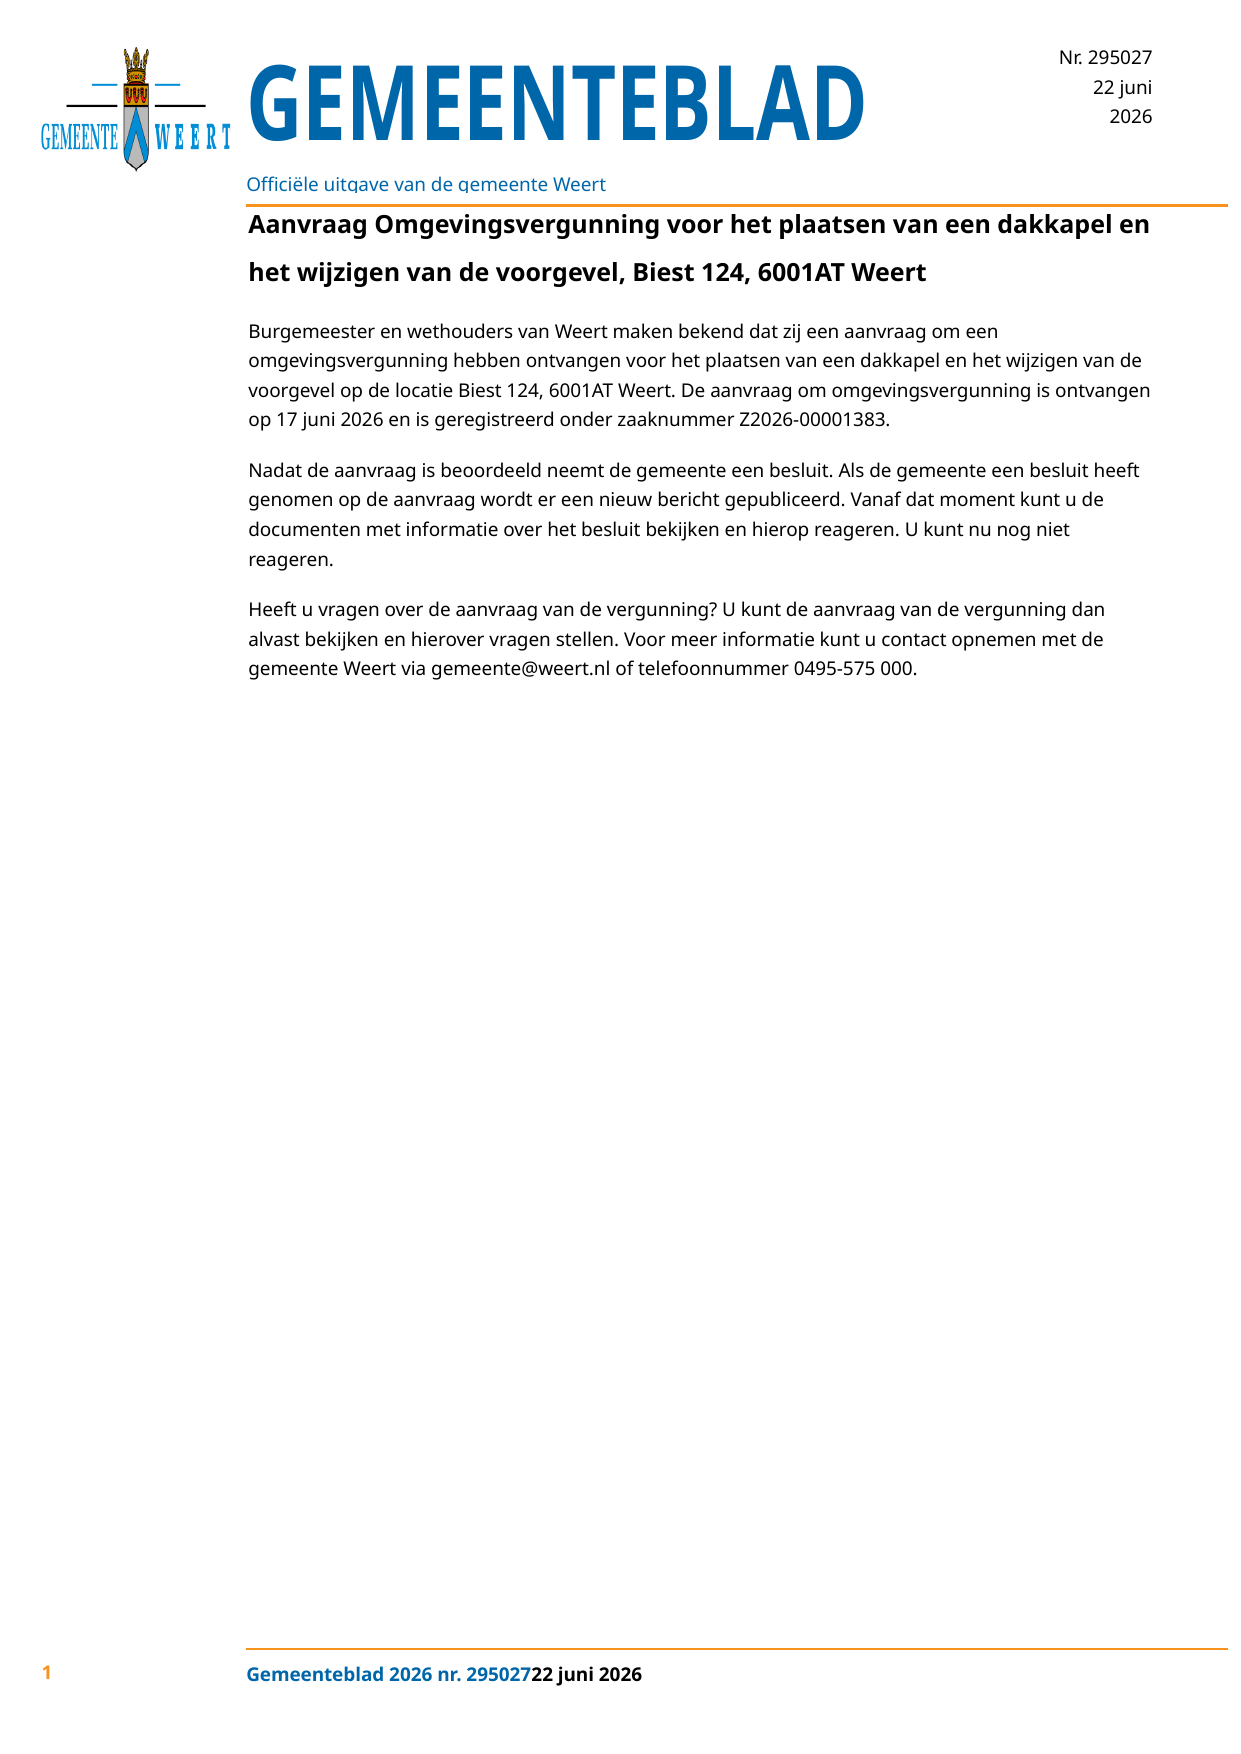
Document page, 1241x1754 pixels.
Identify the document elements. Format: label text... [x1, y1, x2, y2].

picture [41, 47, 231, 172]
text Heeft u vragen over de aanvraag van de vergunning? U kunt de aanvraag van de vergunning dan alvast bekijken en hierover vragen stellen. Voor meer informatie kunt u contact opnemen met de gemeente Weert via gemeente@weert.nl of telefoonnummer 0495-575 000. [248, 596, 1152, 681]
text Burgemeester en wethouders van Weert maken bekend dat zij een aanvraag om een omgevingsvergunning hebben ontvangen voor het plaatsen van een dakkapel en het wijzigen van de voorgevel op de locatie Biest 124, 6001AT Weert. De aanvraag om omgevingsvergunning is ontvangen op 17 juni 2026 en is geregistreerd onder zaaknummer Z2026-00001383. [248, 318, 1152, 432]
text Aanvraag Omgevingsvergunning voor het plaatsen van een dakkapel en het wijzigen van de voorgevel, Biest 124, 6001AT Weert [248, 207, 1152, 288]
text Nadat de aanvraag is beoordeeld neemt de gemeente een besluit. Als de gemeente een besluit heeft genomen op de aanvraag wordt er een nieuw bericht gepubliceerd. Vanaf dat moment kunt u de documenten met informatie over het besluit bekijken en hierop reageren. U kunt nu nog niet reageren. [248, 457, 1152, 572]
